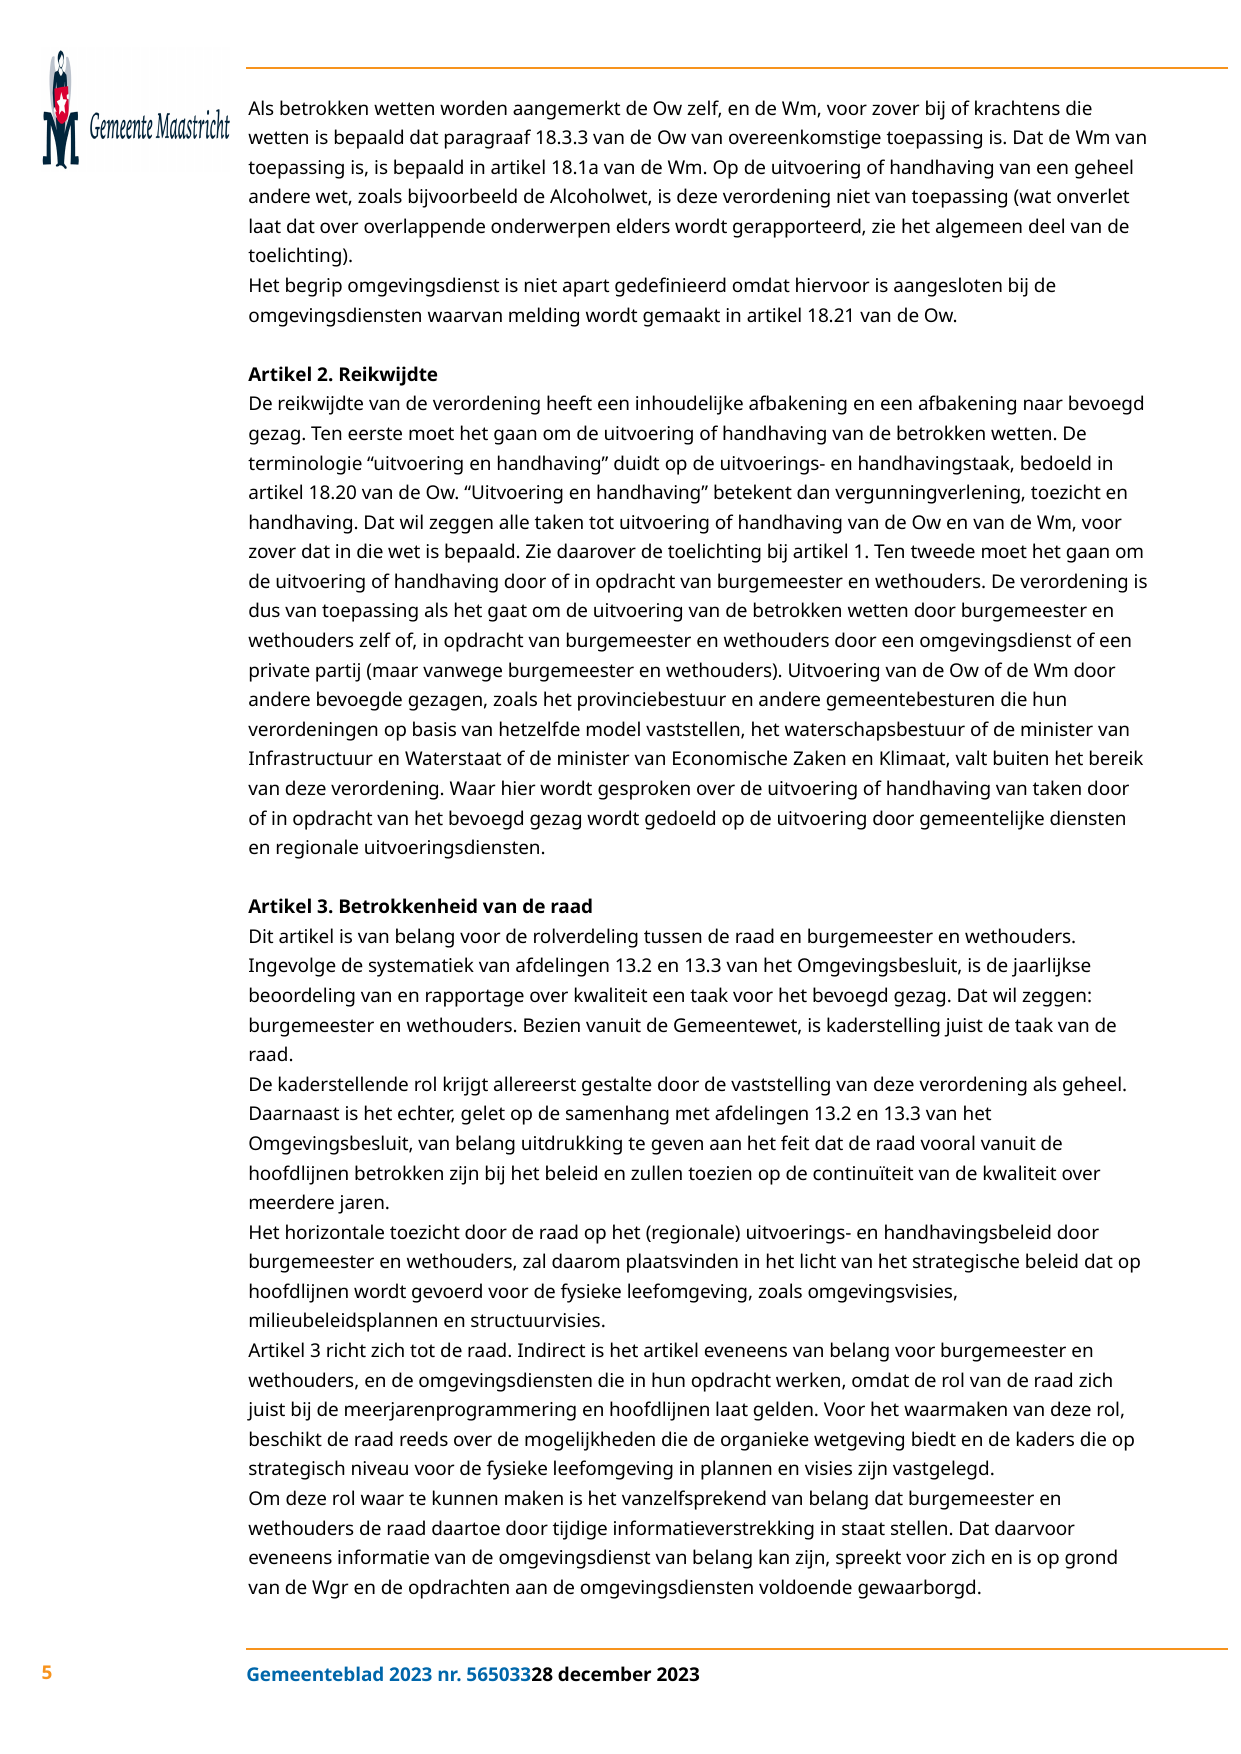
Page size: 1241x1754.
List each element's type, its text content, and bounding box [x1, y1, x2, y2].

text De reikwijdte van de verordening heeft een inhoudelijke afbakening en een afbakening naar bevoegd gezag. Ten eerste moet het gaan om de uitvoering of handhaving van de betrokken wetten. De terminologie “uitvoering en handhaving” duidt op de uitvoerings- en handhavingstaak, bedoeld in artikel 18.20 van de Ow. “Uitvoering en handhaving” betekent dan vergunningverlening, toezicht en handhaving. Dat wil zeggen alle taken tot uitvoering of handhaving van de Ow en van de Wm, voor zover dat in die wet is bepaald. Zie daarover de toelichting bij artikel 1. Ten tweede moet het gaan om de uitvoering of handhaving door of in opdracht van burgemeester en wethouders. De verordening is dus van toepassing als het gaat om de uitvoering van de betrokken wetten door burgemeester en wethouders zelf of, in opdracht van burgemeester en wethouders door een omgevingsdienst of een private partij (maar vanwege burgemeester en wethouders). Uitvoering van de Ow of de Wm door andere bevoegde gezagen, zoals het provinciebestuur en andere gemeentebesturen die hun verordeningen op basis van hetzelfde model vaststellen, het waterschapsbestuur of de minister van Infrastructuur en Waterstaat of de minister van Economische Zaken en Klimaat, valt buiten het bereik van deze verordening. Waar hier wordt gesproken over de uitvoering of handhaving van taken door of in opdracht van het bevoegd gezag wordt gedoeld op de uitvoering door gemeentelijke diensten en regionale uitvoeringsdiensten. [248, 391, 1152, 860]
text Artikel 2. Reikwijdte [248, 361, 1152, 387]
text De kaderstellende rol krijgt allereerst gestalte door de vaststelling van deze verordening als geheel. Daarnaast is het echter, gelet op de samenhang met afdelingen 13.2 en 13.3 van het Omgevingsbesluit, van belang uitdrukking te geven aan het feit dat de raad vooral vanuit de hoofdlijnen betrokken zijn bij het beleid en zullen toezien op de continuïteit van de kwaliteit over meerdere jaren. [248, 1071, 1152, 1215]
text Artikel 3 richt zich tot de raad. Indirect is het artikel eveneens van belang voor burgemeester en wethouders, en de omgevingsdiensten die in hun opdracht werken, omdat de rol van de raad zich juist bij de meerjarenprogrammering en hoofdlijnen laat gelden. Voor het waarmaken van deze rol, beschikt de raad reeds over de mogelijkheden die de organieke wetgeving biedt en de kaders die op strategisch niveau voor de fysieke leefomgeving in plannen en visies zijn vastgelegd. [248, 1337, 1152, 1481]
text Artikel 3. Betrokkenheid van de raad [248, 893, 1152, 919]
text Dit artikel is van belang voor de rolverdeling tussen de raad en burgemeester en wethouders. Ingevolge de systematiek van afdelingen 13.2 en 13.3 van het Omgevingsbesluit, is de jaarlijkse beoordeling van en rapportage over kwaliteit een taak voor het bevoegd gezag. Dat wil zeggen: burgemeester en wethouders. Bezien vanuit de Gemeentewet, is kaderstelling juist de taak van de raad. [248, 923, 1152, 1067]
text Het horizontale toezicht door de raad op het (regionale) uitvoerings- en handhavingsbeleid door burgemeester en wethouders, zal daarom plaatsvinden in het licht van het strategische beleid dat op hoofdlijnen wordt gevoerd voor de fysieke leefomgeving, zoals omgevingsvisies, milieubeleidsplannen en structuurvisies. [248, 1219, 1152, 1333]
picture [41, 47, 231, 172]
text Het begrip omgevingsdienst is niet apart gedefinieerd omdat hiervoor is aangesloten bij de omgevingsdiensten waarvan melding wordt gemaakt in artikel 18.21 van de Ow. [248, 272, 1152, 328]
text Als betrokken wetten worden aangemerkt de Ow zelf, en de Wm, voor zover bij of krachtens die wetten is bepaald dat paragraaf 18.3.3 van de Ow van overeenkomstige toepassing is. Dat de Wm van toepassing is, is bepaald in artikel 18.1a van de Wm. Op de uitvoering of handhaving van een geheel andere wet, zoals bijvoorbeeld de Alcoholwet, is deze verordening niet van toepassing (wat onverlet laat dat over overlappende onderwerpen elders wordt gerapporteerd, zie het algemeen deel van de toelichting). [248, 95, 1152, 268]
text Om deze rol waar te kunnen maken is het vanzelfsprekend van belang dat burgemeester en wethouders de raad daartoe door tijdige informatieverstrekking in staat stellen. Dat daarvoor eveneens informatie van de omgevingsdienst van belang kan zijn, spreekt voor zich en is op grond van de Wgr en de opdrachten aan de omgevingsdiensten voldoende gewaarborgd. [248, 1485, 1152, 1600]
